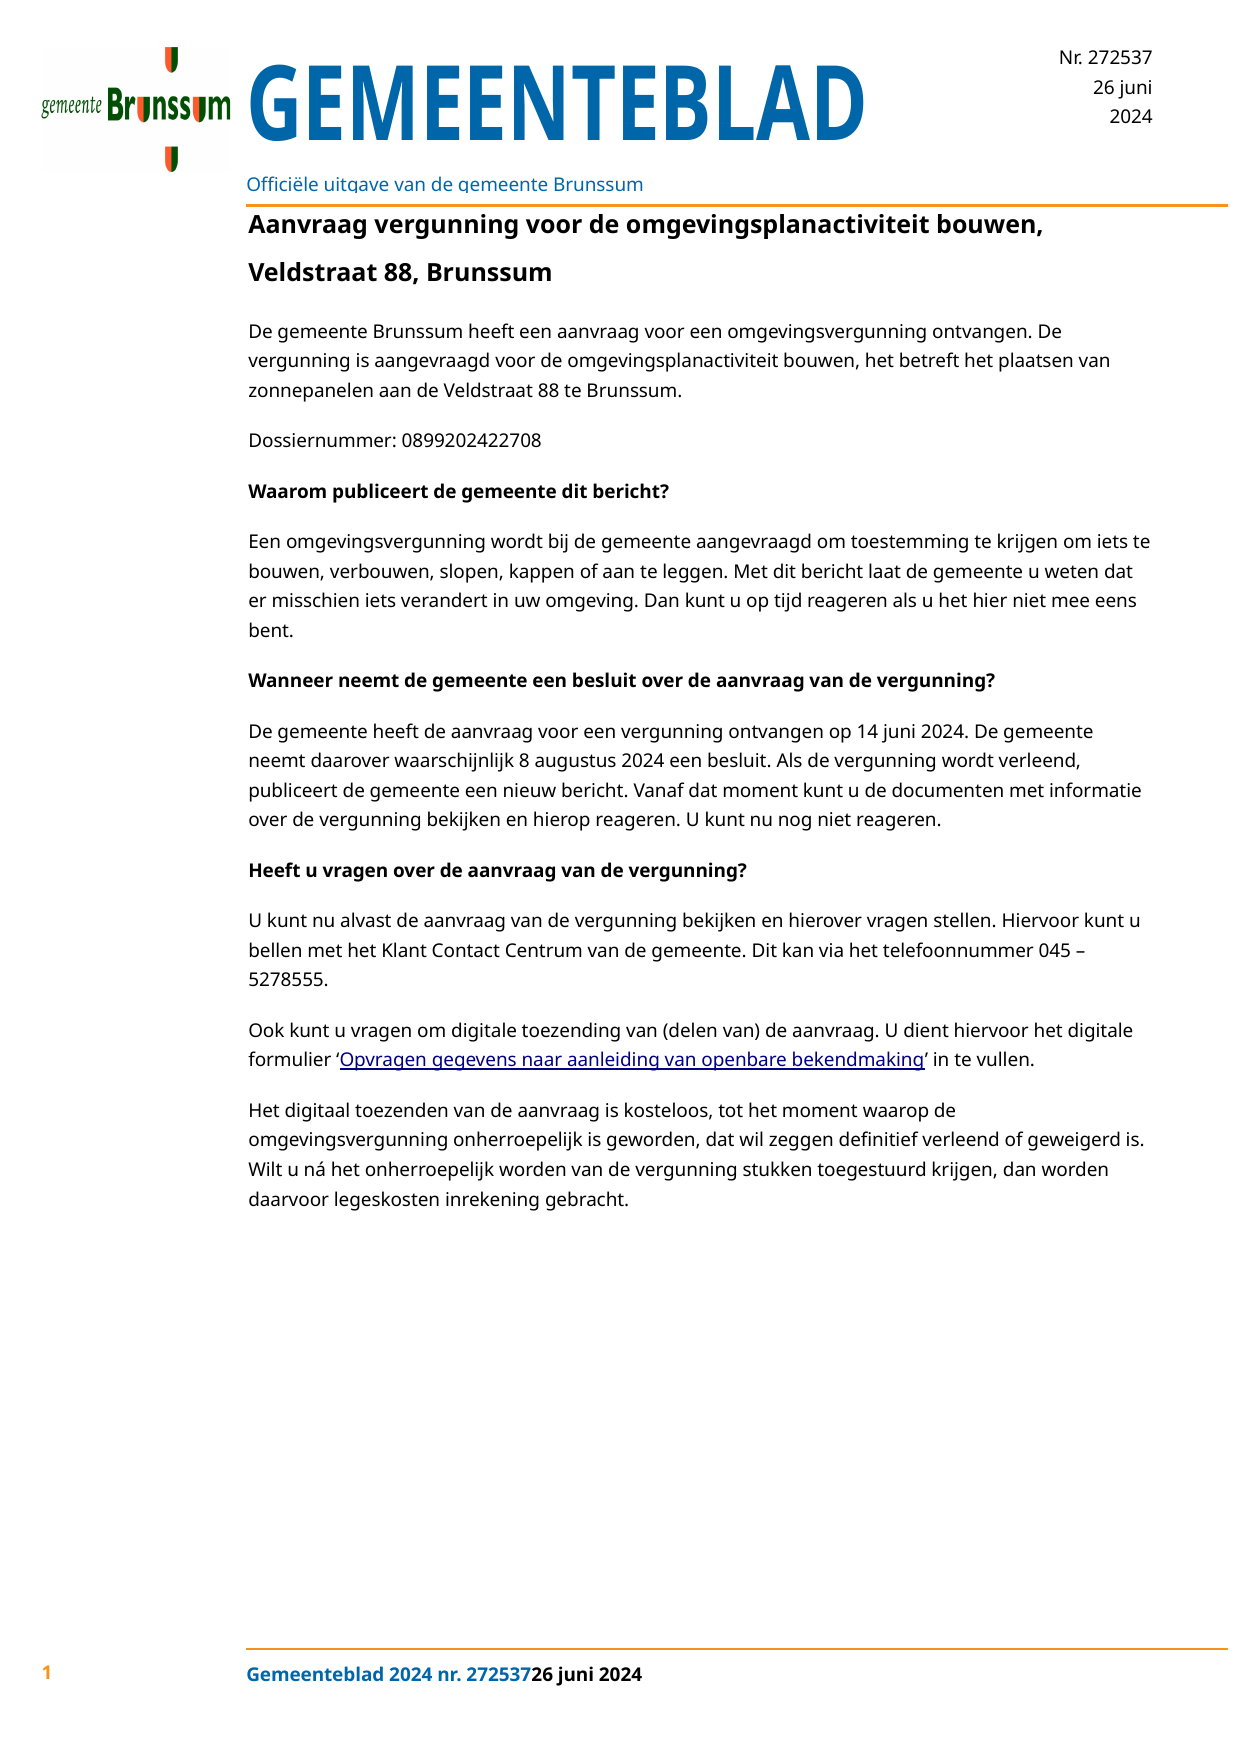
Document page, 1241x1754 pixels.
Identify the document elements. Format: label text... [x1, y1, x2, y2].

text U kunt nu alvast de aanvraag van de vergunning bekijken en hierover vragen stellen. Hiervoor kunt u bellen met het Klant Contact Centrum van de gemeente. Dit kan via het telefoonnummer 045 – 5278555. [248, 907, 1152, 992]
text Dossiernummer: 0899202422708 [248, 427, 1152, 453]
picture [41, 47, 231, 172]
text Heeft u vragen over de aanvraag van de vergunning? [248, 857, 1152, 883]
text Ook kunt u vragen om digitale toezending van (delen van) de aanvraag. U dient hiervoor het digitale formulier ‘Opvragen gegevens naar aanleiding van openbare bekendmaking’ in te vullen. [248, 1017, 1152, 1072]
text Waarom publiceert de gemeente dit bericht? [248, 478, 1152, 504]
text Een omgevingsvergunning wordt bij de gemeente aangevraagd om toestemming te krijgen om iets te bouwen, verbouwen, slopen, kappen of aan te leggen. Met dit bericht laat de gemeente u weten dat er misschien iets verandert in uw omgeving. Dan kunt u op tijd reageren als u het hier niet mee eens bent. [248, 528, 1152, 643]
text Het digitaal toezenden van de aanvraag is kosteloos, tot het moment waarop de omgevingsvergunning onherroepelijk is geworden, dat wil zeggen definitief verleend of geweigerd is. Wilt u ná het onherroepelijk worden van de vergunning stukken toegestuurd krijgen, dan worden daarvoor legeskosten inrekening gebracht. [248, 1097, 1152, 1212]
text De gemeente heeft de aanvraag voor een vergunning ontvangen op 14 juni 2024. De gemeente neemt daarover waarschijnlijk 8 augustus 2024 een besluit. Als de vergunning wordt verleend, publiceert de gemeente een nieuw bericht. Vanaf dat moment kunt u de documenten met informatie over de vergunning bekijken en hierop reageren. U kunt nu nog niet reageren. [248, 718, 1152, 832]
text De gemeente Brunssum heeft een aanvraag voor een omgevingsvergunning ontvangen. De vergunning is aangevraagd voor de omgevingsplanactiviteit bouwen, het betreft het plaatsen van zonnepanelen aan de Veldstraat 88 te Brunssum. [248, 318, 1152, 403]
text Aanvraag vergunning voor de omgevingsplanactiviteit bouwen, Veldstraat 88, Brunssum [248, 207, 1152, 288]
text Wanneer neemt de gemeente een besluit over de aanvraag van de vergunning? [248, 667, 1152, 693]
